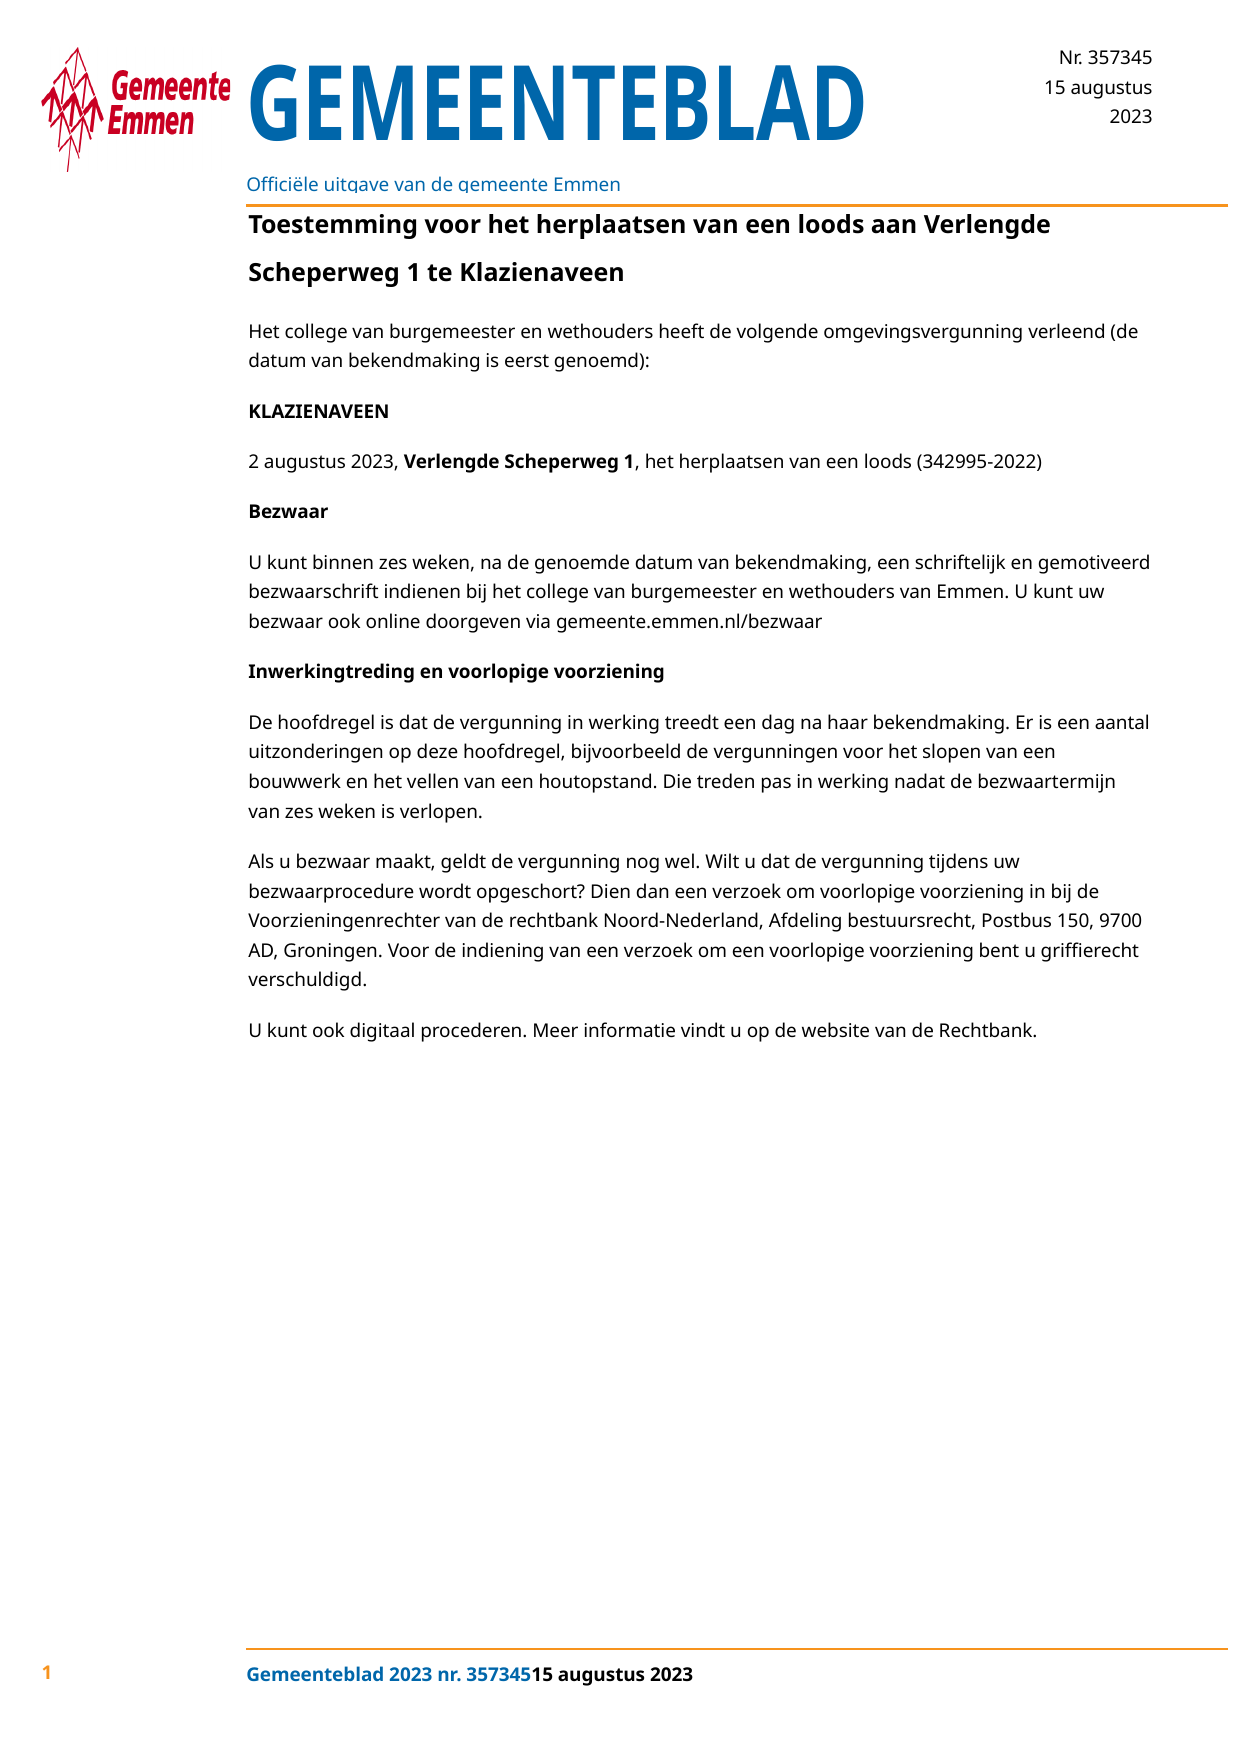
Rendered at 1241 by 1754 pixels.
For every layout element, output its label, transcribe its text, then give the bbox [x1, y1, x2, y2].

text U kunt ook digitaal procederen. Meer informatie vindt u op de website van de Rechtbank. [248, 1017, 1152, 1043]
text Inwerkingtreding en voorlopige voorziening [248, 659, 1152, 684]
text Toestemming voor het herplaatsen van een loods aan Verlengde Scheperweg 1 te Klazienaveen [248, 207, 1152, 288]
text Als u bezwaar maakt, geldt de vergunning nog wel. Wilt u dat de vergunning tijdens uw bezwaarprocedure wordt opgeschort? Dien dan een verzoek om voorlopige voorziening in bij de Voorzieningenrechter van de rechtbank Noord-Nederland, Afdeling bestuursrecht, Postbus 150, 9700 AD, Groningen. Voor de indiening van een verzoek om een voorlopige voorziening bent u griffierecht verschuldigd. [248, 848, 1152, 992]
text De hoofdregel is dat de vergunning in werking treedt een dag na haar bekendmaking. Er is een aantal uitzonderingen op deze hoofdregel, bijvoorbeeld de vergunningen voor het slopen van een bouwwerk en het vellen van een houtopstand. Die treden pas in werking nadat de bezwaartermijn van zes weken is verlopen. [248, 709, 1152, 824]
text 2 augustus 2023, Verlengde Scheperweg 1, het herplaatsen van een loods (342995-2022) [248, 448, 1152, 474]
text U kunt binnen zes weken, na de genoemde datum van bekendmaking, een schriftelijk en gemotiveerd bezwaarschrift indienen bij het college van burgemeester en wethouders van Emmen. U kunt uw bezwaar ook online doorgeven via gemeente.emmen.nl/bezwaar [248, 549, 1152, 634]
text Het college van burgemeester en wethouders heeft de volgende omgevingsvergunning verleend (de datum van bekendmaking is eerst genoemd): [248, 318, 1152, 373]
text KLAZIENAVEEN [248, 398, 1152, 424]
text Bezwaar [248, 499, 1152, 524]
picture [41, 47, 231, 172]
